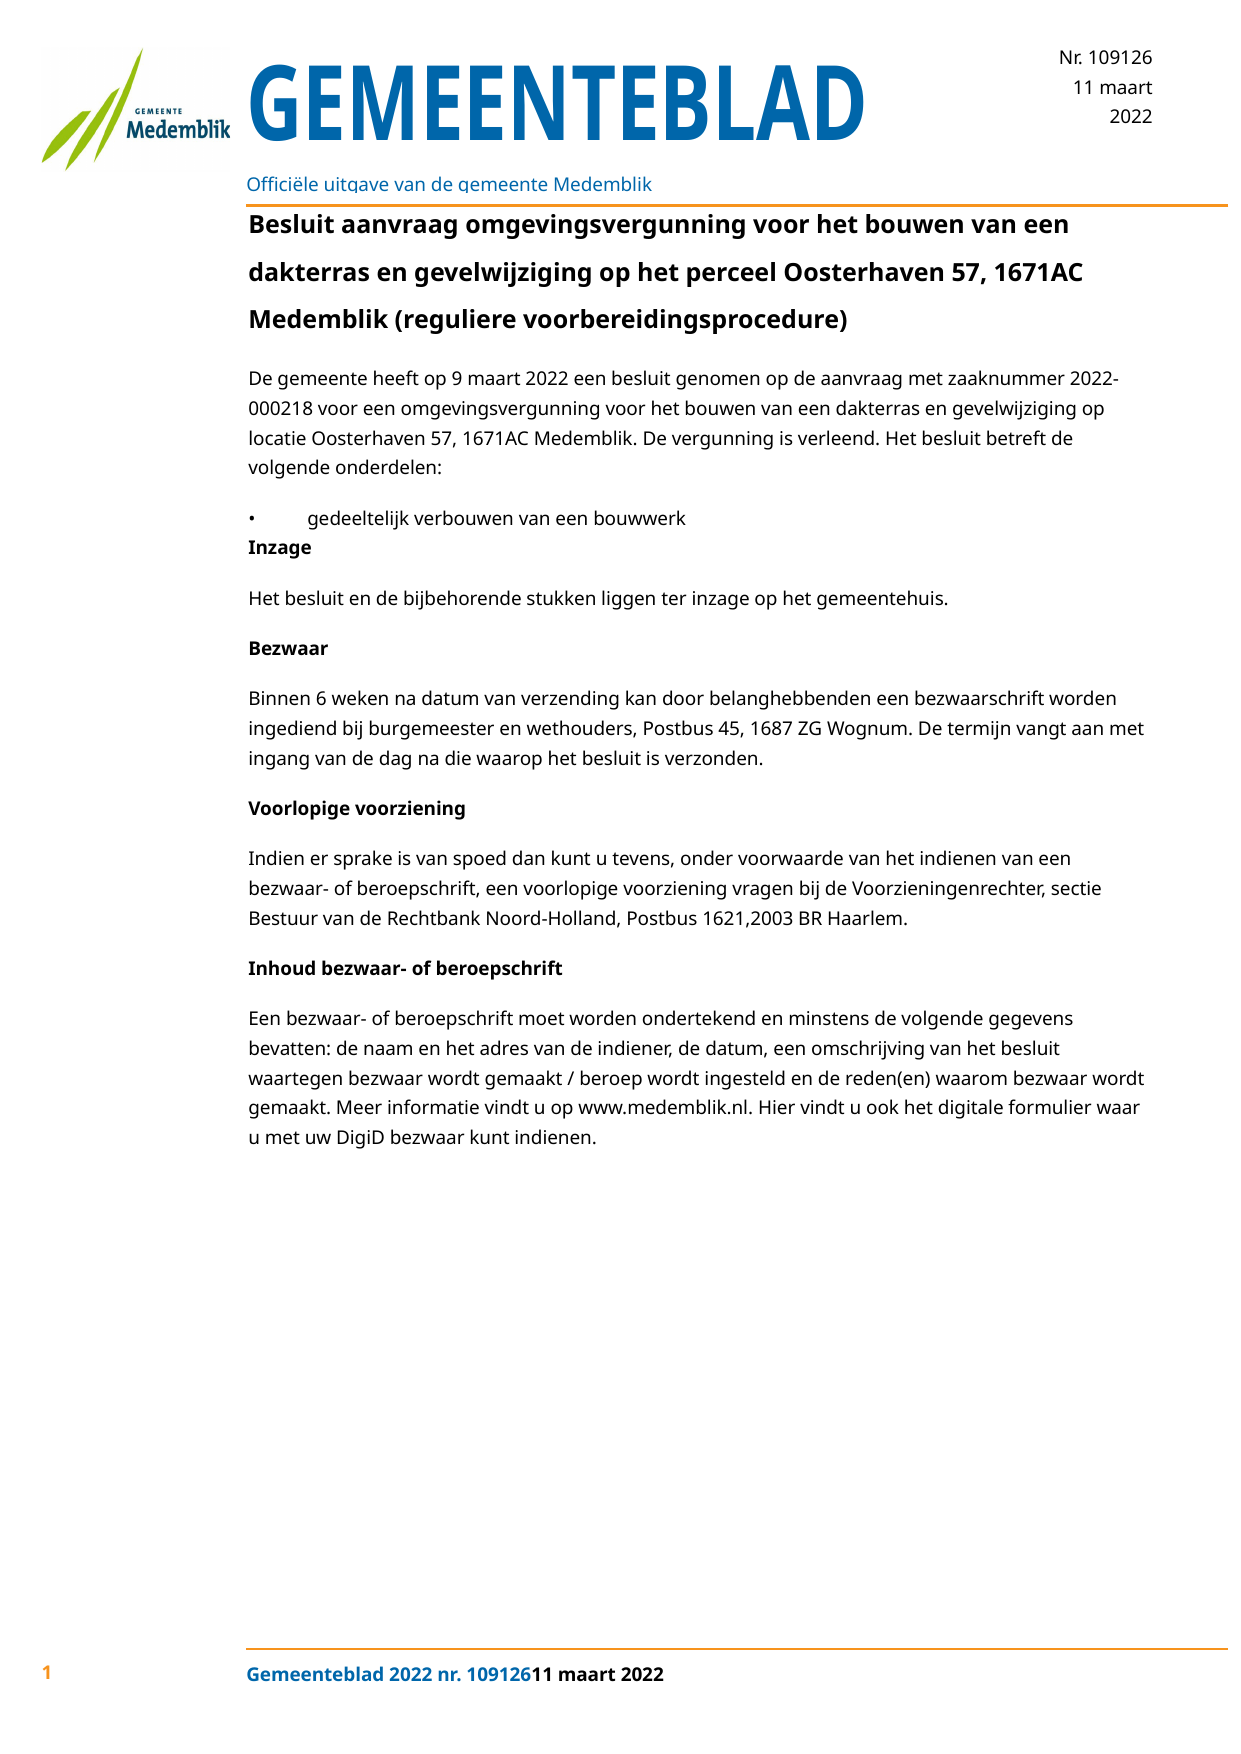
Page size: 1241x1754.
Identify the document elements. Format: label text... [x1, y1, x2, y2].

text Indien er sprake is van spoed dan kunt u tevens, onder voorwaarde van het indienen van een bezwaar- of beroepschrift, een voorlopige voorziening vragen bij de Voorzieningenrechter, sectie Bestuur van de Rechtbank Noord-Holland, Postbus 1621,2003 BR Haarlem. [248, 846, 1152, 930]
text Bezwaar [248, 635, 1152, 661]
text Inzage [248, 534, 1152, 560]
text Binnen 6 weken na datum van verzending kan door belanghebbenden een bezwaarschrift worden ingediend bij burgemeester en wethouders, Postbus 45, 1687 ZG Wognum. De termijn vangt aan met ingang van de dag na die waarop het besluit is verzonden. [248, 686, 1152, 770]
text Het besluit en de bijbehorende stukken liggen ter inzage op het gemeentehuis. [248, 585, 1152, 610]
text Inhoud bezwaar- of beroepschrift [248, 955, 1152, 981]
text Voorlopige voorziening [248, 795, 1152, 821]
picture [41, 47, 231, 172]
text De gemeente heeft op 9 maart 2022 een besluit genomen op de aanvraag met zaaknummer 2022-000218 voor een omgevingsvergunning voor het bouwen van een dakterras en gevelwijziging op locatie Oosterhaven 57, 1671AC Medemblik. De vergunning is verleend. Het besluit betreft de volgende onderdelen: [248, 366, 1152, 480]
list gedeeltelijk verbouwen van een bouwwerk [248, 505, 1152, 530]
text Een bezwaar- of beroepschrift moet worden ondertekend en minstens de volgende gegevens bevatten: de naam en het adres van de indiener, de datum, een omschrijving van het besluit waartegen bezwaar wordt gemaakt / beroep wordt ingesteld en de reden(en) waarom bezwaar wordt gemaakt. Meer informatie vindt u op www.medemblik.nl. Hier vindt u ook het digitale formulier waar u met uw DigiD bezwaar kunt indienen. [248, 1006, 1152, 1149]
text Besluit aanvraag omgevingsvergunning voor het bouwen van een dakterras en gevelwijziging op het perceel Oosterhaven 57, 1671AC Medemblik (reguliere voorbereidingsprocedure) [248, 207, 1152, 336]
